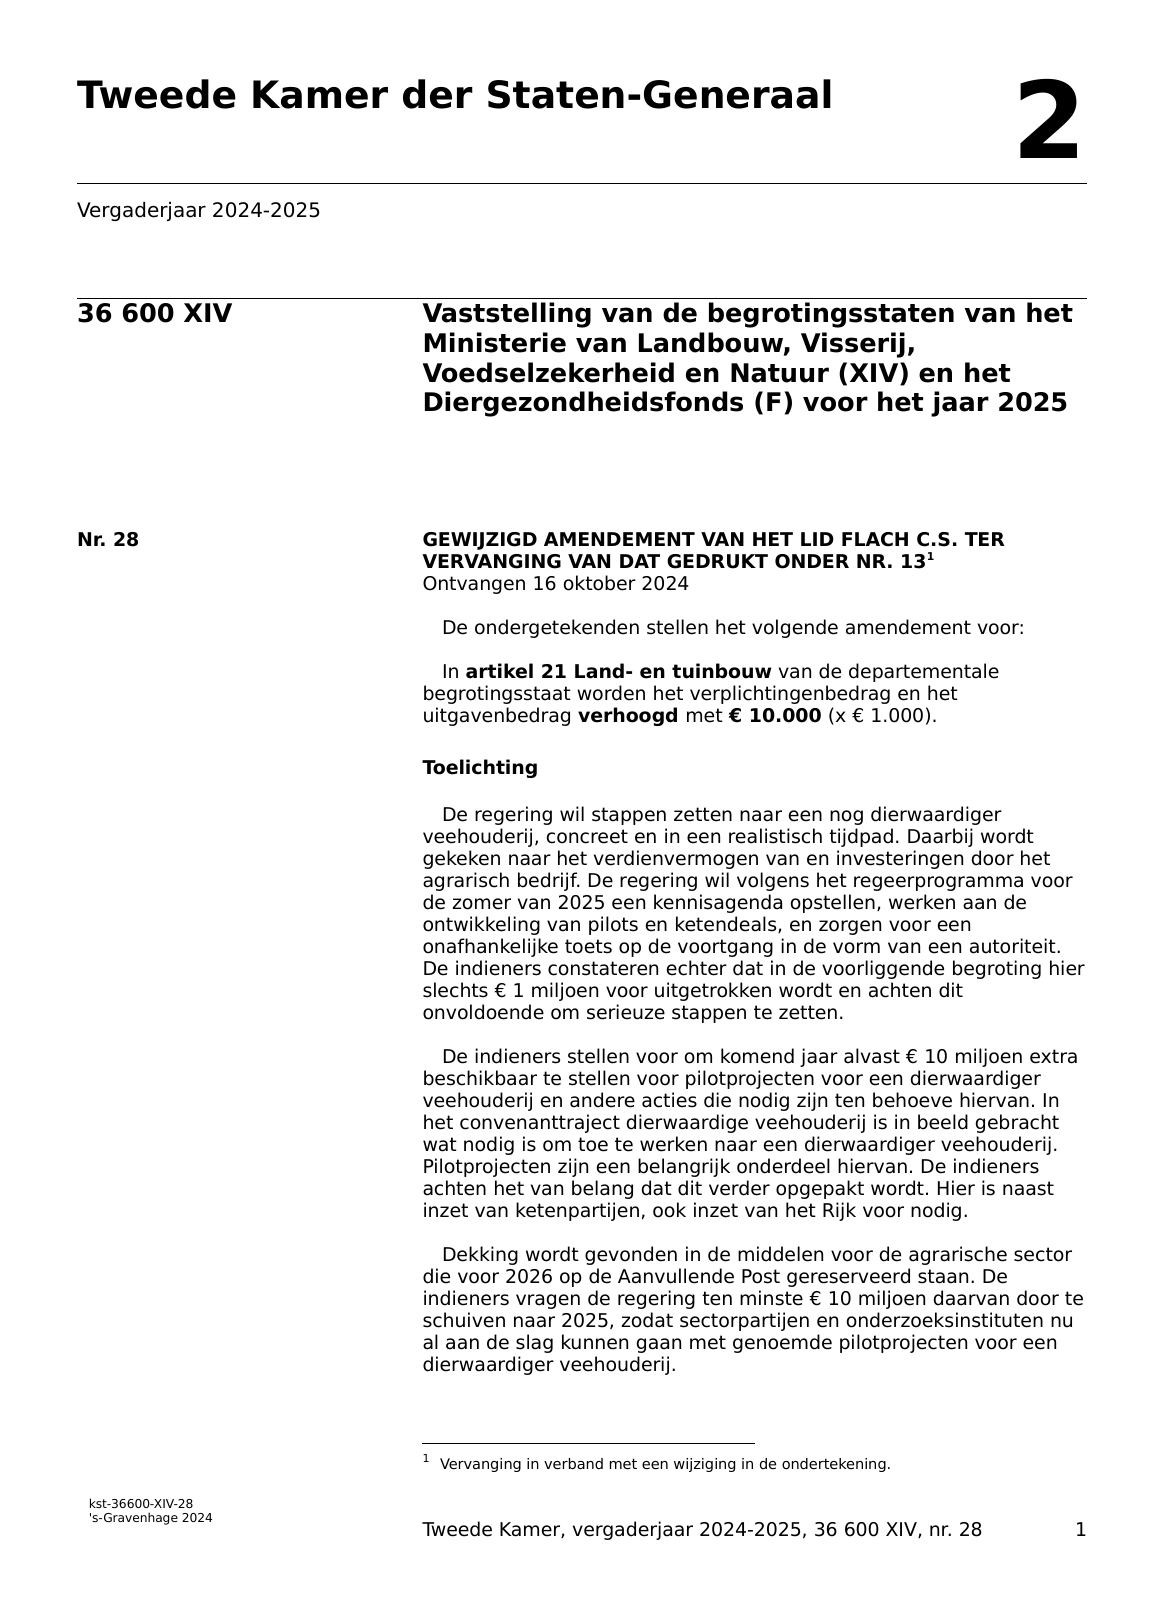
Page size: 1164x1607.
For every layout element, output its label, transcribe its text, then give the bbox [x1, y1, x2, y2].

text 's-Gravenhage 2024 [88, 1511, 323, 1525]
text De indieners stellen voor om komend jaar alvast € 10 miljoen extra beschikbaar te stellen voor pilotprojecten voor een dierwaardiger veehouderij en andere acties die nodig zijn ten behoeve hiervan. In het convenanttraject dierwaardige veehouderij is in beeld gebracht wat nodig is om toe te werken naar een dierwaardiger veehouderij. Pilotprojecten zijn een belangrijk onderdeel hiervan. De indieners achten het van belang dat dit verder opgepakt wordt. Hier is naast inzet van ketenpartijen, ook inzet van het Rijk voor nodig. [422, 1046, 1087, 1222]
subtitle Toelichting [422, 757, 1087, 779]
text Vervanging in verband met een wijziging in de ondertekening. [422, 1452, 1087, 1474]
text De ondergetekenden stellen het volgende amendement voor: [422, 617, 1087, 639]
text In artikel 21 Land- en tuinbouw van de departementale begrotingsstaat worden het verplichtingenbedrag en het uitgavenbedrag verhoogd met € 10.000 (x € 1.000). [422, 661, 1087, 727]
table_cell Vergaderjaar 2024-2025 [77, 184, 1087, 298]
subtitle Nr. 28 GEWIJZIGD AMENDEMENT VAN HET LID FLACH C.S. TER VERVANGING VAN DAT GEDRUKT ONDER NR. 13 [77, 529, 1087, 573]
text Ontvangen 16 oktober 2024 [422, 573, 1087, 595]
subtitle 36 600 XIV Vaststelling van de begrotingsstaten van het Ministerie van Landbouw, Visserij, Voedselzekerheid en Natuur (XIV) en het Diergezondheidsfonds (F) voor het jaar 2025 [77, 299, 1087, 418]
text kst-36600-XIV-28 [88, 1497, 323, 1511]
table_header 2 [886, 59, 1087, 183]
text Dekking wordt gevonden in de middelen voor de agrarische sector die voor 2026 op de Aanvullende Post gereserveerd staan. De indieners vragen de regering ten minste € 10 miljoen daarvan door te schuiven naar 2025, zodat sectorpartijen en onderzoeksinstituten nu al aan de slag kunnen gaan met genoemde pilotprojecten voor een dierwaardiger veehouderij. [422, 1244, 1087, 1376]
table_header Tweede Kamer der Staten-Generaal [77, 59, 886, 183]
text De regering wil stappen zetten naar een nog dierwaardiger veehouderij, concreet en in een realistisch tijdpad. Daarbij wordt gekeken naar het verdienvermogen van en investeringen door het agrarisch bedrijf. De regering wil volgens het regeerprogramma voor de zomer van 2025 een kennisagenda opstellen, werken aan de ontwikkeling van pilots en ketendeals, en zorgen voor een onafhankelijke toets op de voortgang in de vorm van een autoriteit. De indieners constateren echter dat in de voorliggende begroting hier slechts € 1 miljoen voor uitgetrokken wordt en achten dit onvoldoende om serieuze stappen te zetten. [422, 804, 1087, 1024]
